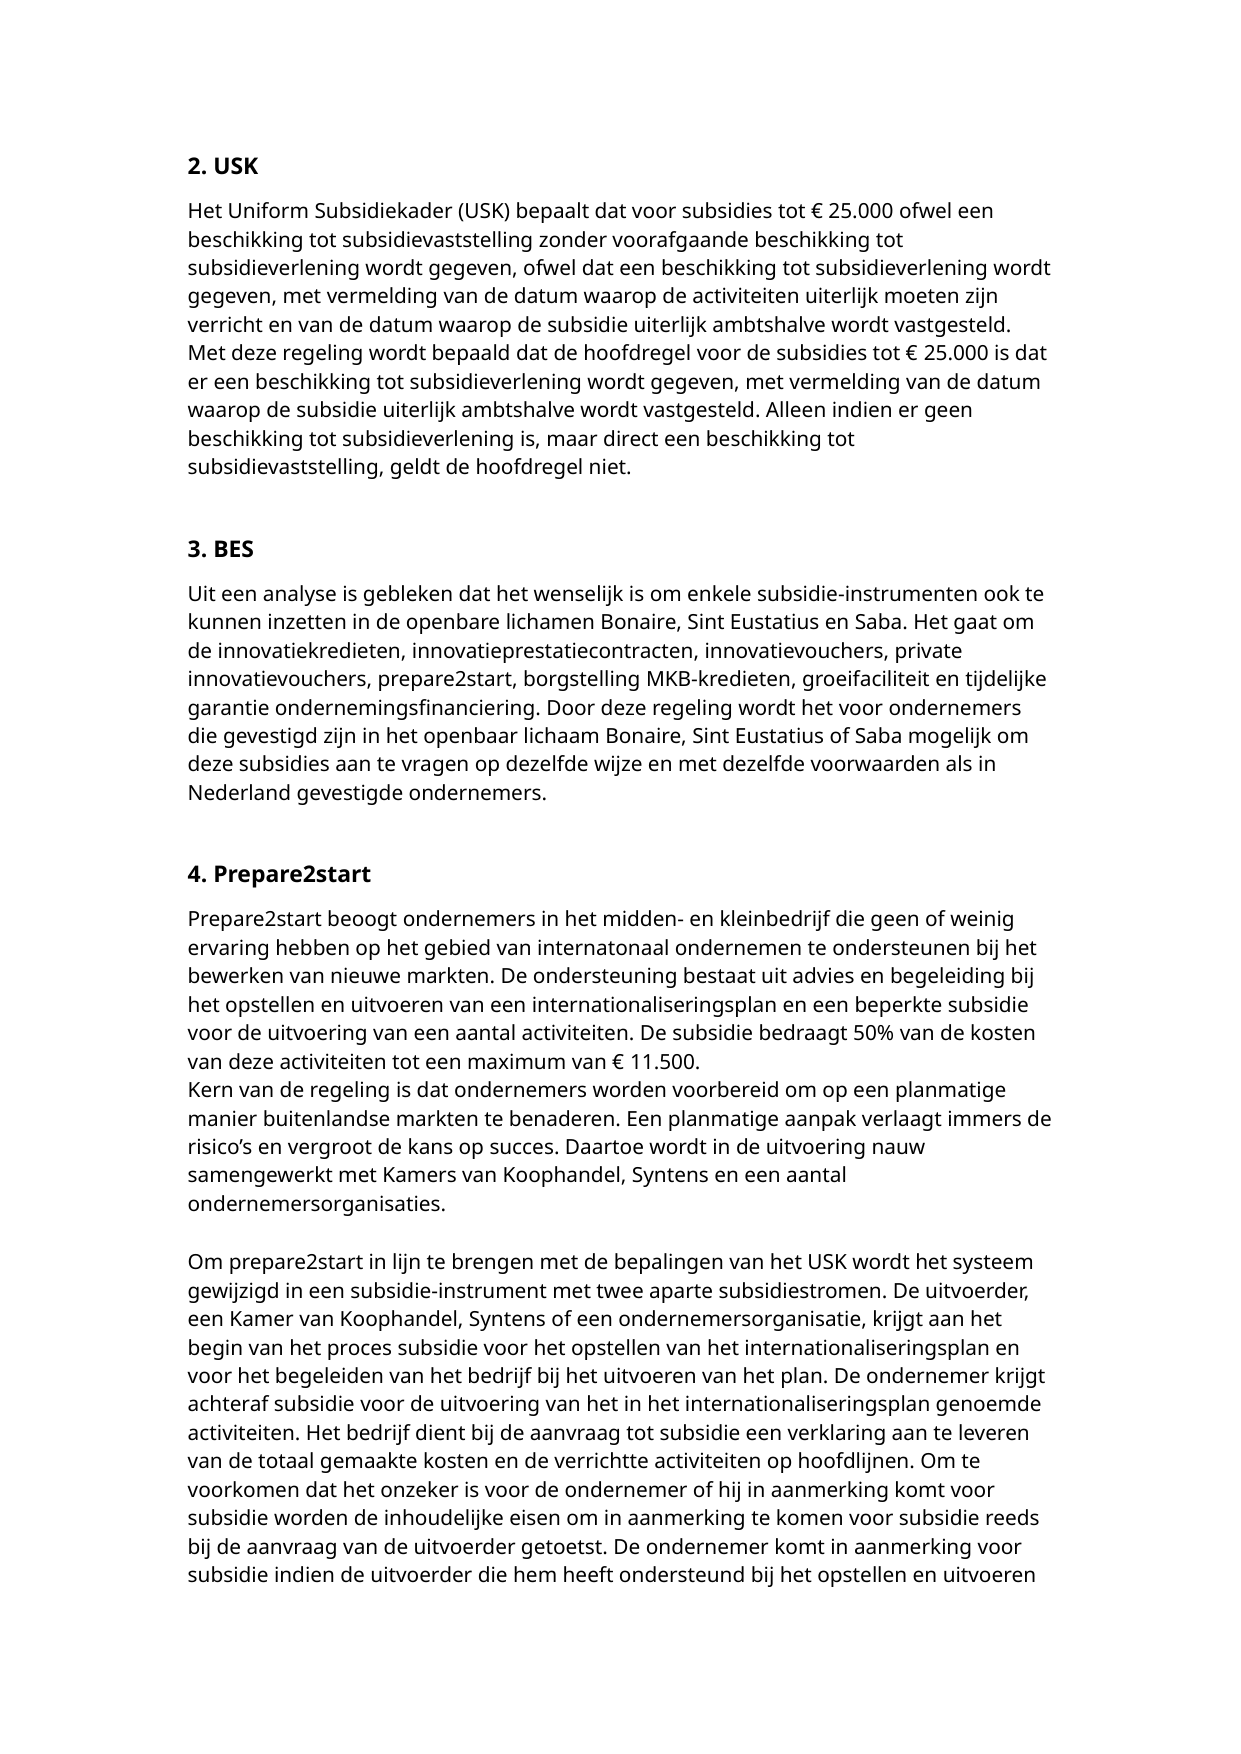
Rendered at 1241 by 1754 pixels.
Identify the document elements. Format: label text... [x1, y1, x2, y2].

text Prepare2start beoogt ondernemers in het midden- en kleinbedrijf die geen of weinig ervaring hebben op het gebied van internatonaal ondernemen te ondersteunen bij het bewerken van nieuwe markten. De ondersteuning bestaat uit advies en begeleiding bij het opstellen en uitvoeren van een internationaliseringsplan en een beperkte subsidie voor de uitvoering van een aantal activiteiten. De subsidie bedraagt 50% van de kosten van deze activiteiten tot een maximum van € 11.500. [187, 904, 1053, 1075]
subtitle 4. Prepare2start [187, 858, 1053, 889]
text Het Uniform Subsidiekader (USK) bepaalt dat voor subsidies tot € 25.000 ofwel een beschikking tot subsidievaststelling zonder voorafgaande beschikking tot subsidieverlening wordt gegeven, ofwel dat een beschikking tot subsidieverlening wordt gegeven, met vermelding van de datum waarop de activiteiten uiterlijk moeten zijn verricht en van de datum waarop de subsidie uiterlijk ambtshalve wordt vastgesteld. Met deze regeling wordt bepaald dat de hoofdregel voor de subsidies tot € 25.000 is dat er een beschikking tot subsidieverlening wordt gegeven, met vermelding van de datum waarop de subsidie uiterlijk ambtshalve wordt vastgesteld. Alleen indien er geen beschikking tot subsidieverlening is, maar direct een beschikking tot subsidievaststelling, geldt de hoofdregel niet. [187, 196, 1053, 481]
text Kern van de regeling is dat ondernemers worden voorbereid om op een planmatige manier buitenlandse markten te benaderen. Een planmatige aanpak verlaagt immers de risico’s en vergroot de kans op succes. Daartoe wordt in de uitvoering nauw samengewerkt met Kamers van Koophandel, Syntens en een aantal ondernemersorganisaties. [187, 1075, 1053, 1217]
text Uit een analyse is gebleken dat het wenselijk is om enkele subsidie-instrumenten ook te kunnen inzetten in de openbare lichamen Bonaire, Sint Eustatius en Saba. Het gaat om de innovatiekredieten, innovatieprestatiecontracten, innovatievouchers, private innovatievouchers, prepare2start, borgstelling MKB-kredieten, groeifaciliteit en tijdelijke garantie ondernemingsfinanciering. Door deze regeling wordt het voor ondernemers die gevestigd zijn in het openbaar lichaam Bonaire, Sint Eustatius of Saba mogelijk om deze subsidies aan te vragen op dezelfde wijze en met dezelfde voorwaarden als in Nederland gevestigde ondernemers. [187, 579, 1053, 806]
text Om prepare2start in lijn te brengen met de bepalingen van het USK wordt het systeem gewijzigd in een subsidie-instrument met twee aparte subsidiestromen. De uitvoerder, een Kamer van Koophandel, Syntens of een ondernemersorganisatie, krijgt aan het begin van het proces subsidie voor het opstellen van het internationaliseringsplan en voor het begeleiden van het bedrijf bij het uitvoeren van het plan. De ondernemer krijgt achteraf subsidie voor de uitvoering van het in het internationaliseringsplan genoemde activiteiten. Het bedrijf dient bij de aanvraag tot subsidie een verklaring aan te leveren van de totaal gemaakte kosten en de verrichtte activiteiten op hoofdlijnen. Om te voorkomen dat het onzeker is voor de ondernemer of hij in aanmerking komt voor subsidie worden de inhoudelijke eisen om in aanmerking te komen voor subsidie reeds bij de aanvraag van de uitvoerder getoetst. De ondernemer komt in aanmerking voor subsidie indien de uitvoerder die hem heeft ondersteund bij het opstellen en uitvoeren [187, 1247, 1053, 1589]
subtitle 2. USK [187, 150, 1053, 181]
subtitle 3. BES [187, 533, 1053, 564]
